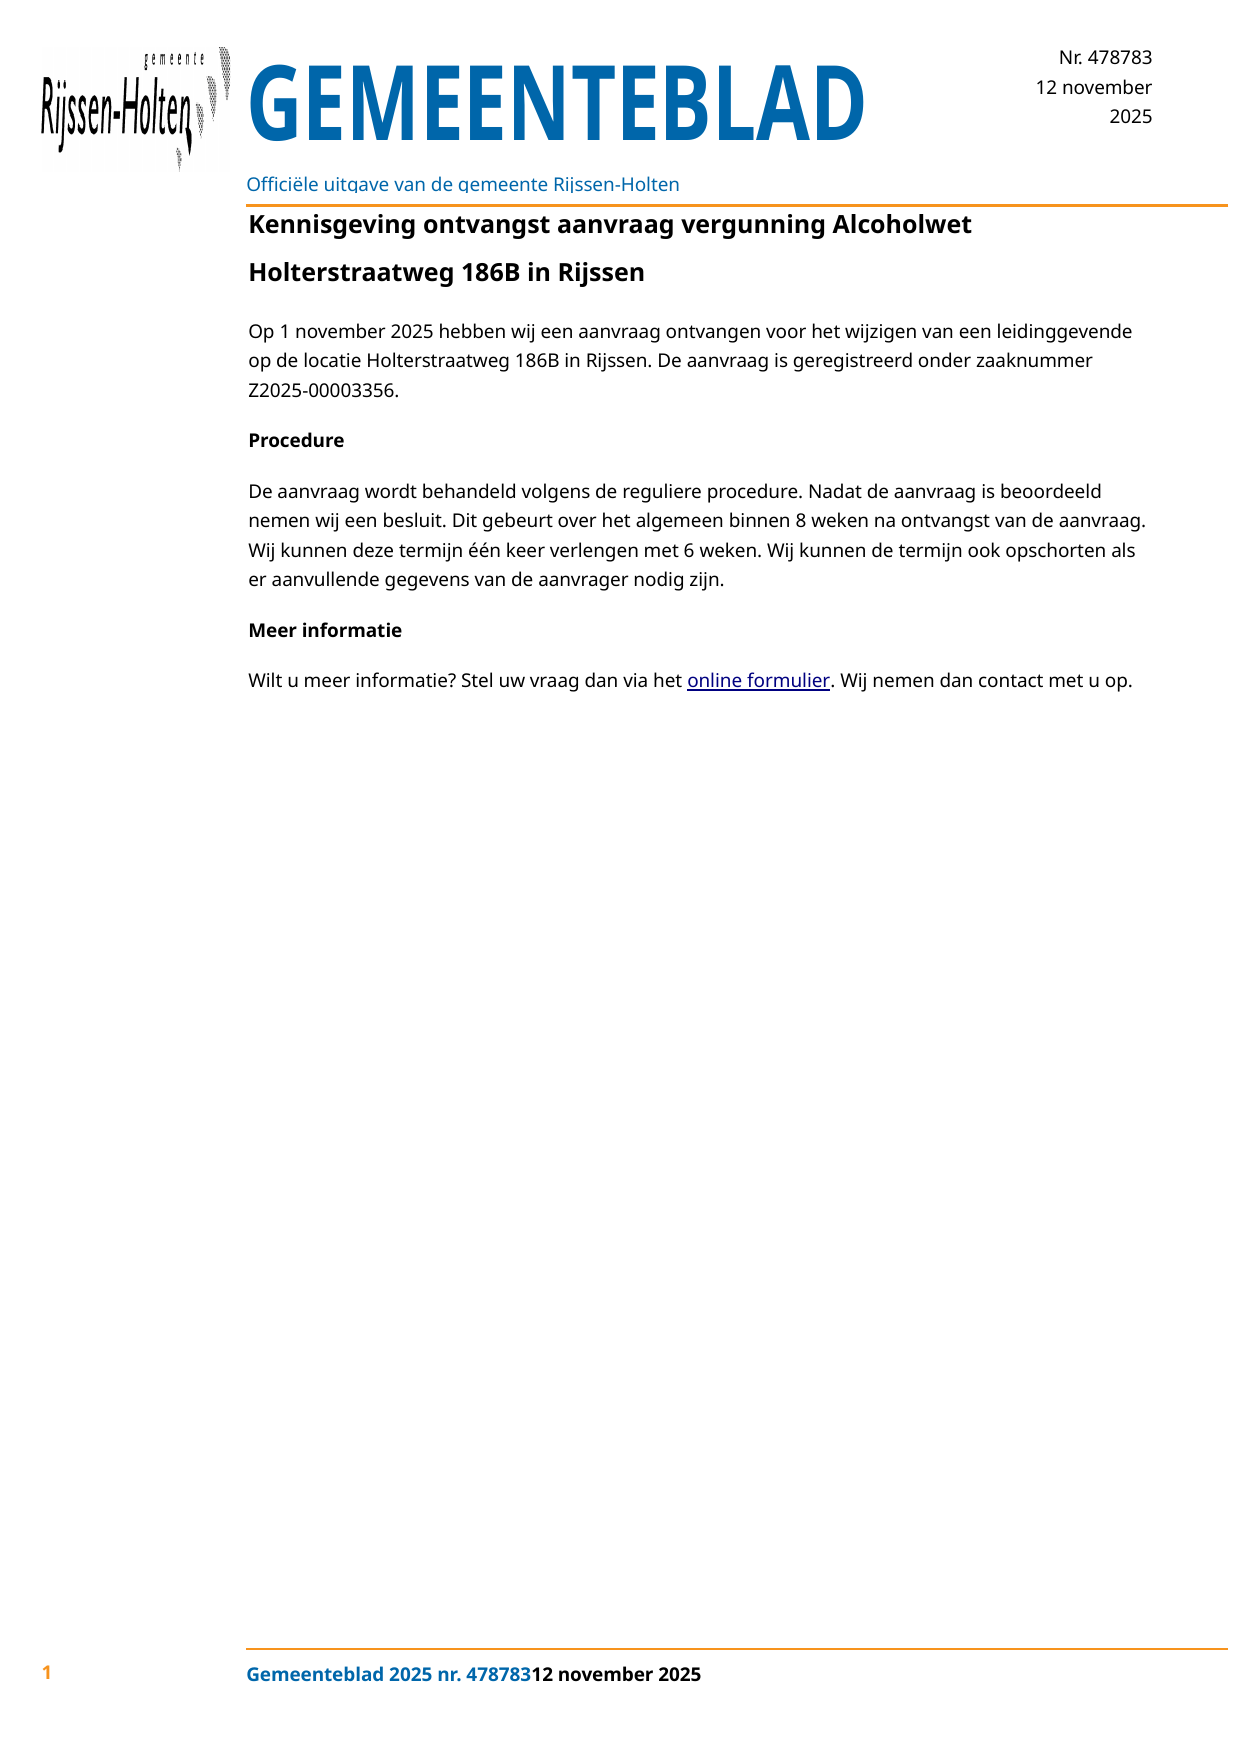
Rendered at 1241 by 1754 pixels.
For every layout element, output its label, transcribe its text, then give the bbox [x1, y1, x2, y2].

text Op 1 november 2025 hebben wij een aanvraag ontvangen voor het wijzigen van een leidinggevende op de locatie Holterstraatweg 186B in Rijssen. De aanvraag is geregistreerd onder zaaknummer Z2025-00003356. [248, 318, 1152, 403]
text De aanvraag wordt behandeld volgens de reguliere procedure. Nadat de aanvraag is beoordeeld nemen wij een besluit. Dit gebeurt over het algemeen binnen 8 weken na ontvangst van de aanvraag. Wij kunnen deze termijn één keer verlengen met 6 weken. Wij kunnen de termijn ook opschorten als er aanvullende gegevens van de aanvrager nodig zijn. [248, 478, 1152, 592]
picture [41, 47, 231, 172]
text Procedure [248, 427, 1152, 453]
text Kennisgeving ontvangst aanvraag vergunning Alcoholwet Holterstraatweg 186B in Rijssen [248, 207, 1152, 288]
text Wilt u meer informatie? Stel uw vraag dan via het online formulier. Wij nemen dan contact met u op. [248, 667, 1152, 693]
text Meer informatie [248, 617, 1152, 643]
